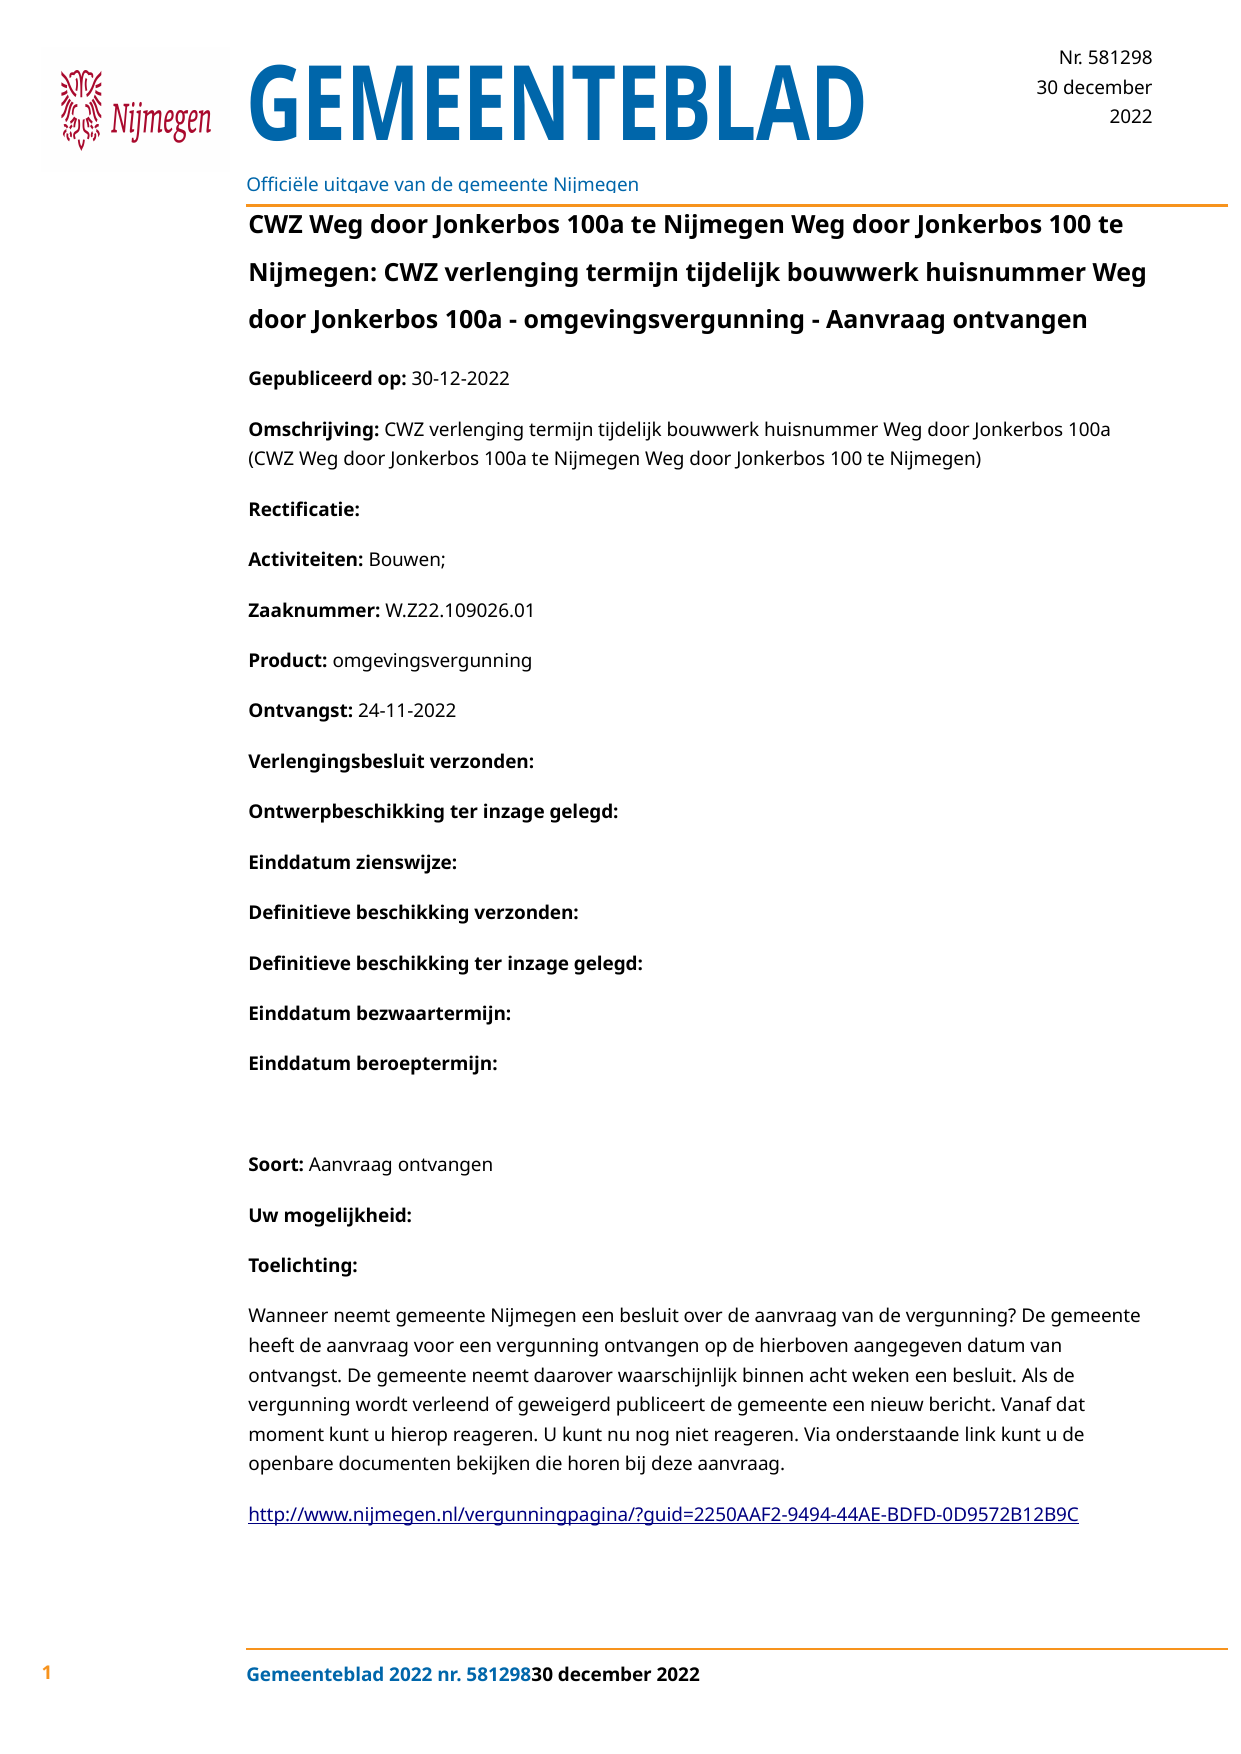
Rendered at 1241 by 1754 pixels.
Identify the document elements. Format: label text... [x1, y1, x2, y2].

text Definitieve beschikking ter inzage gelegd: [248, 950, 1152, 975]
text Omschrijving: CWZ verlenging termijn tijdelijk bouwwerk huisnummer Weg door Jonkerbos 100a (CWZ Weg door Jonkerbos 100a te Nijmegen Weg door Jonkerbos 100 te Nijmegen) [248, 416, 1152, 471]
text http://www.nijmegen.nl/vergunningpagina/?guid=2250AAF2-9494-44AE-BDFD-0D9572B12B9C [248, 1501, 1152, 1527]
text Definitieve beschikking verzonden: [248, 899, 1152, 925]
text Uw mogelijkheid: [248, 1202, 1152, 1227]
text Soort: Aanvraag ontvangen [248, 1151, 1152, 1177]
text Einddatum beroeptermijn: [248, 1051, 1152, 1076]
text Rectificatie: [248, 496, 1152, 522]
picture [41, 47, 231, 172]
text Gepubliceerd op: 30-12-2022 [248, 366, 1152, 391]
text Wanneer neemt gemeente Nijmegen een besluit over de aanvraag van de vergunning? De gemeente heeft de aanvraag voor een vergunning ontvangen op de hierboven aangegeven datum van ontvangst. De gemeente neemt daarover waarschijnlijk binnen acht weken een besluit. Als de vergunning wordt verleend of geweigerd publiceert de gemeente een nieuw bericht. Vanaf dat moment kunt u hierop reageren. U kunt nu nog niet reageren. Via onderstaande link kunt u de openbare documenten bekijken die horen bij deze aanvraag. [248, 1303, 1152, 1476]
text Verlengingsbesluit verzonden: [248, 748, 1152, 774]
text Ontvangst: 24-11-2022 [248, 698, 1152, 723]
text CWZ Weg door Jonkerbos 100a te Nijmegen Weg door Jonkerbos 100 te Nijmegen: CWZ verlenging termijn tijdelijk bouwwerk huisnummer Weg door Jonkerbos 100a - omgevingsvergunning - Aanvraag ontvangen [248, 207, 1152, 336]
text Zaaknummer: W.Z22.109026.01 [248, 597, 1152, 622]
text Einddatum zienswijze: [248, 849, 1152, 874]
text Toelichting: [248, 1252, 1152, 1278]
text Product: omgevingsvergunning [248, 647, 1152, 673]
text Einddatum bezwaartermijn: [248, 1000, 1152, 1026]
text Ontwerpbeschikking ter inzage gelegd: [248, 798, 1152, 824]
text Activiteiten: Bouwen; [248, 546, 1152, 572]
